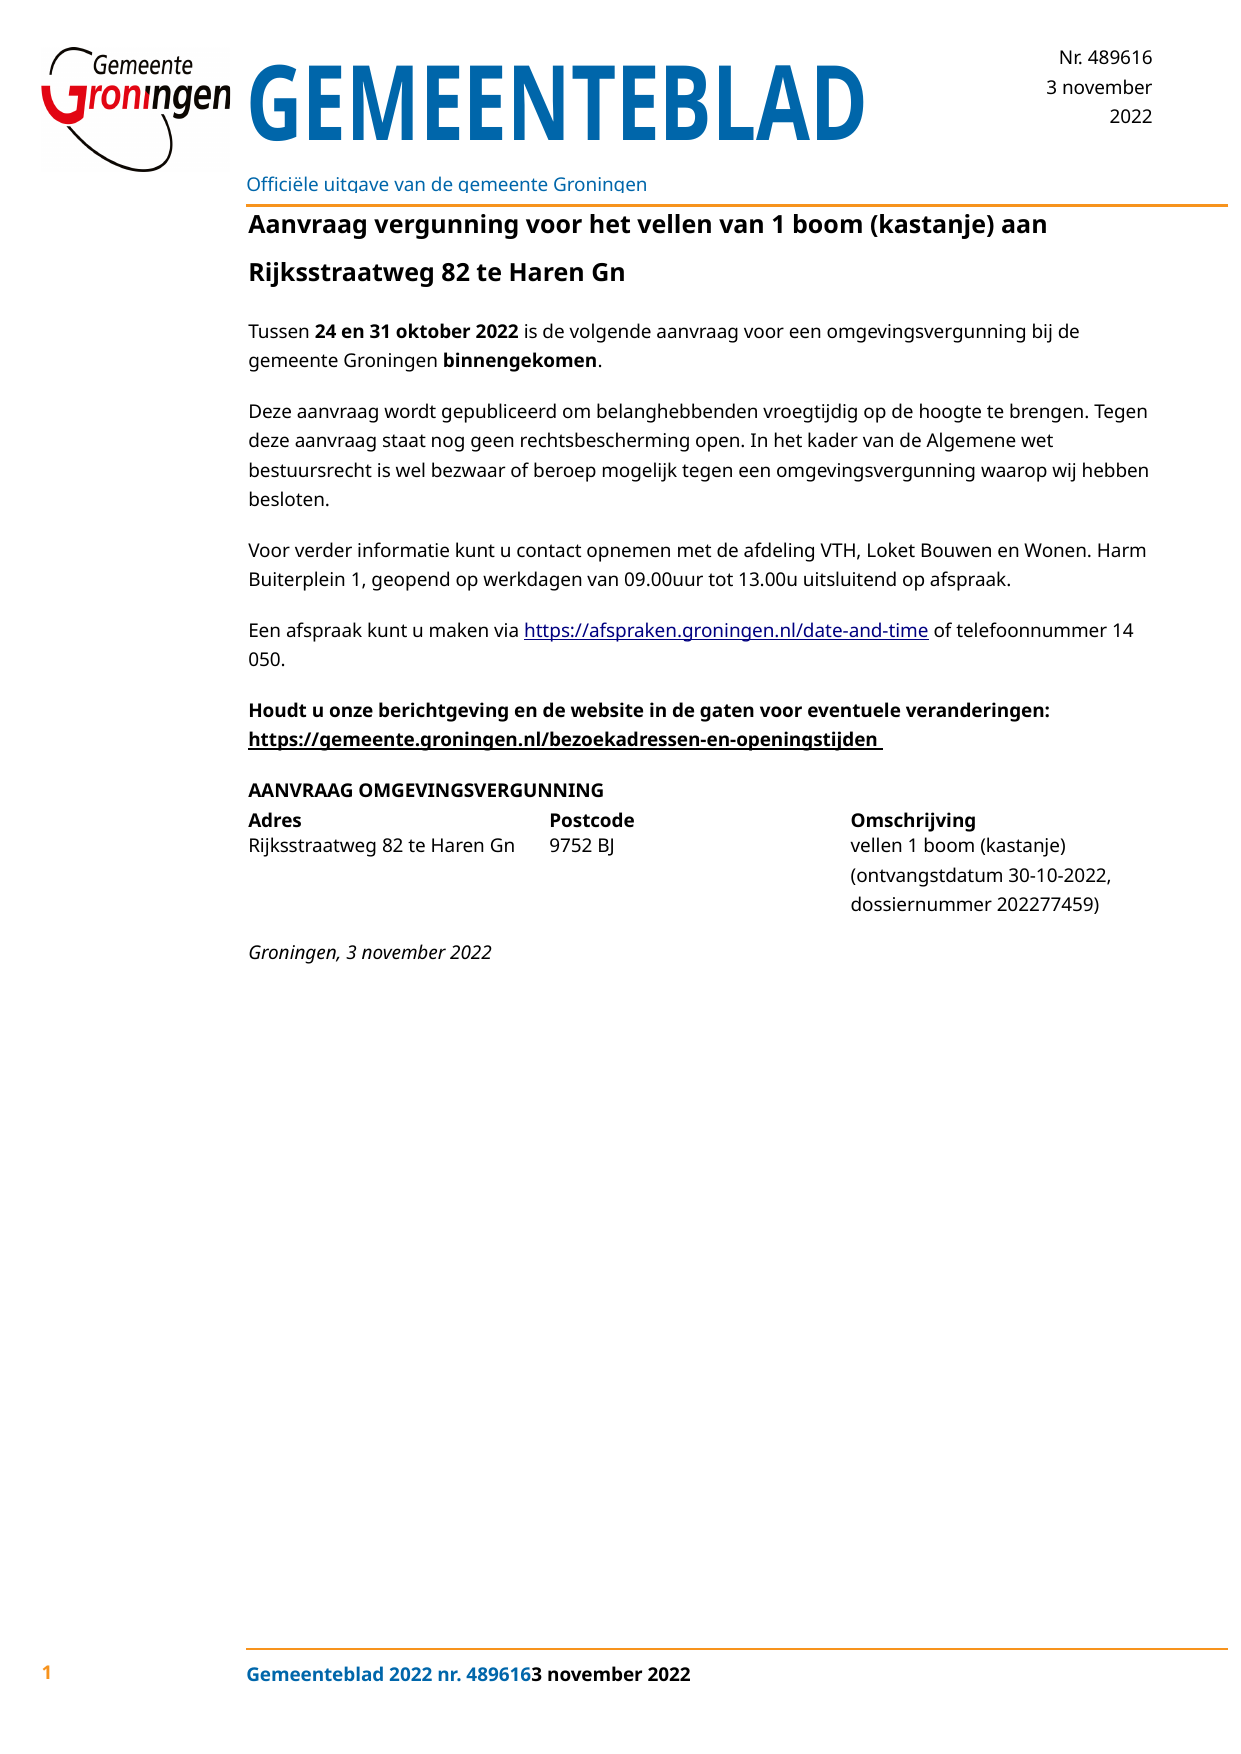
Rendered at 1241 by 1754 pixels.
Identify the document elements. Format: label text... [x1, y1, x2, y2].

picture [41, 47, 231, 172]
table_cell vellen 1 boom (kastanje) (ontvangstdatum 30-10-2022, dossiernummer 202277459) [850, 833, 1152, 917]
table_cell Rijksstraatweg 82 te Haren Gn [248, 833, 549, 917]
text Een afspraak kunt u maken via https://afspraken.groningen.nl/date-and-time of telefoonnummer 14 050. [248, 617, 1152, 672]
text Tussen 24 en 31 oktober 2022 is de volgende aanvraag voor een omgevingsvergunning bij de gemeente Groningen binnengekomen. [248, 318, 1152, 373]
table_header Adres [248, 807, 549, 832]
table_header Postcode [549, 807, 850, 832]
text Voor verder informatie kunt u contact opnemen met de afdeling VTH, Loket Bouwen en Wonen. Harm Buiterplein 1, geopend op werkdagen van 09.00uur tot 13.00u uitsluitend op afspraak. [248, 537, 1152, 592]
text Aanvraag vergunning voor het vellen van 1 boom (kastanje) aan Rijksstraatweg 82 te Haren Gn [248, 207, 1152, 288]
text Houdt u onze berichtgeving en de website in de gaten voor eventuele veranderingen: https://gemeente.groningen.nl/bezoekadressen-en-openingstijden [248, 697, 1152, 752]
text AANVRAAG OMGEVINGSVERGUNNING [248, 777, 1152, 803]
text Groningen, 3 november 2022 [248, 939, 1152, 964]
text Deze aanvraag wordt gepubliceerd om belanghebbenden vroegtijdig op de hoogte te brengen. Tegen deze aanvraag staat nog geen rechtsbescherming open. In het kader van de Algemene wet bestuursrecht is wel bezwaar of beroep mogelijk tegen een omgevingsvergunning waarop wij hebben besloten. [248, 398, 1152, 512]
table_header Omschrijving [850, 807, 1152, 832]
table_cell 9752 BJ [549, 833, 850, 917]
